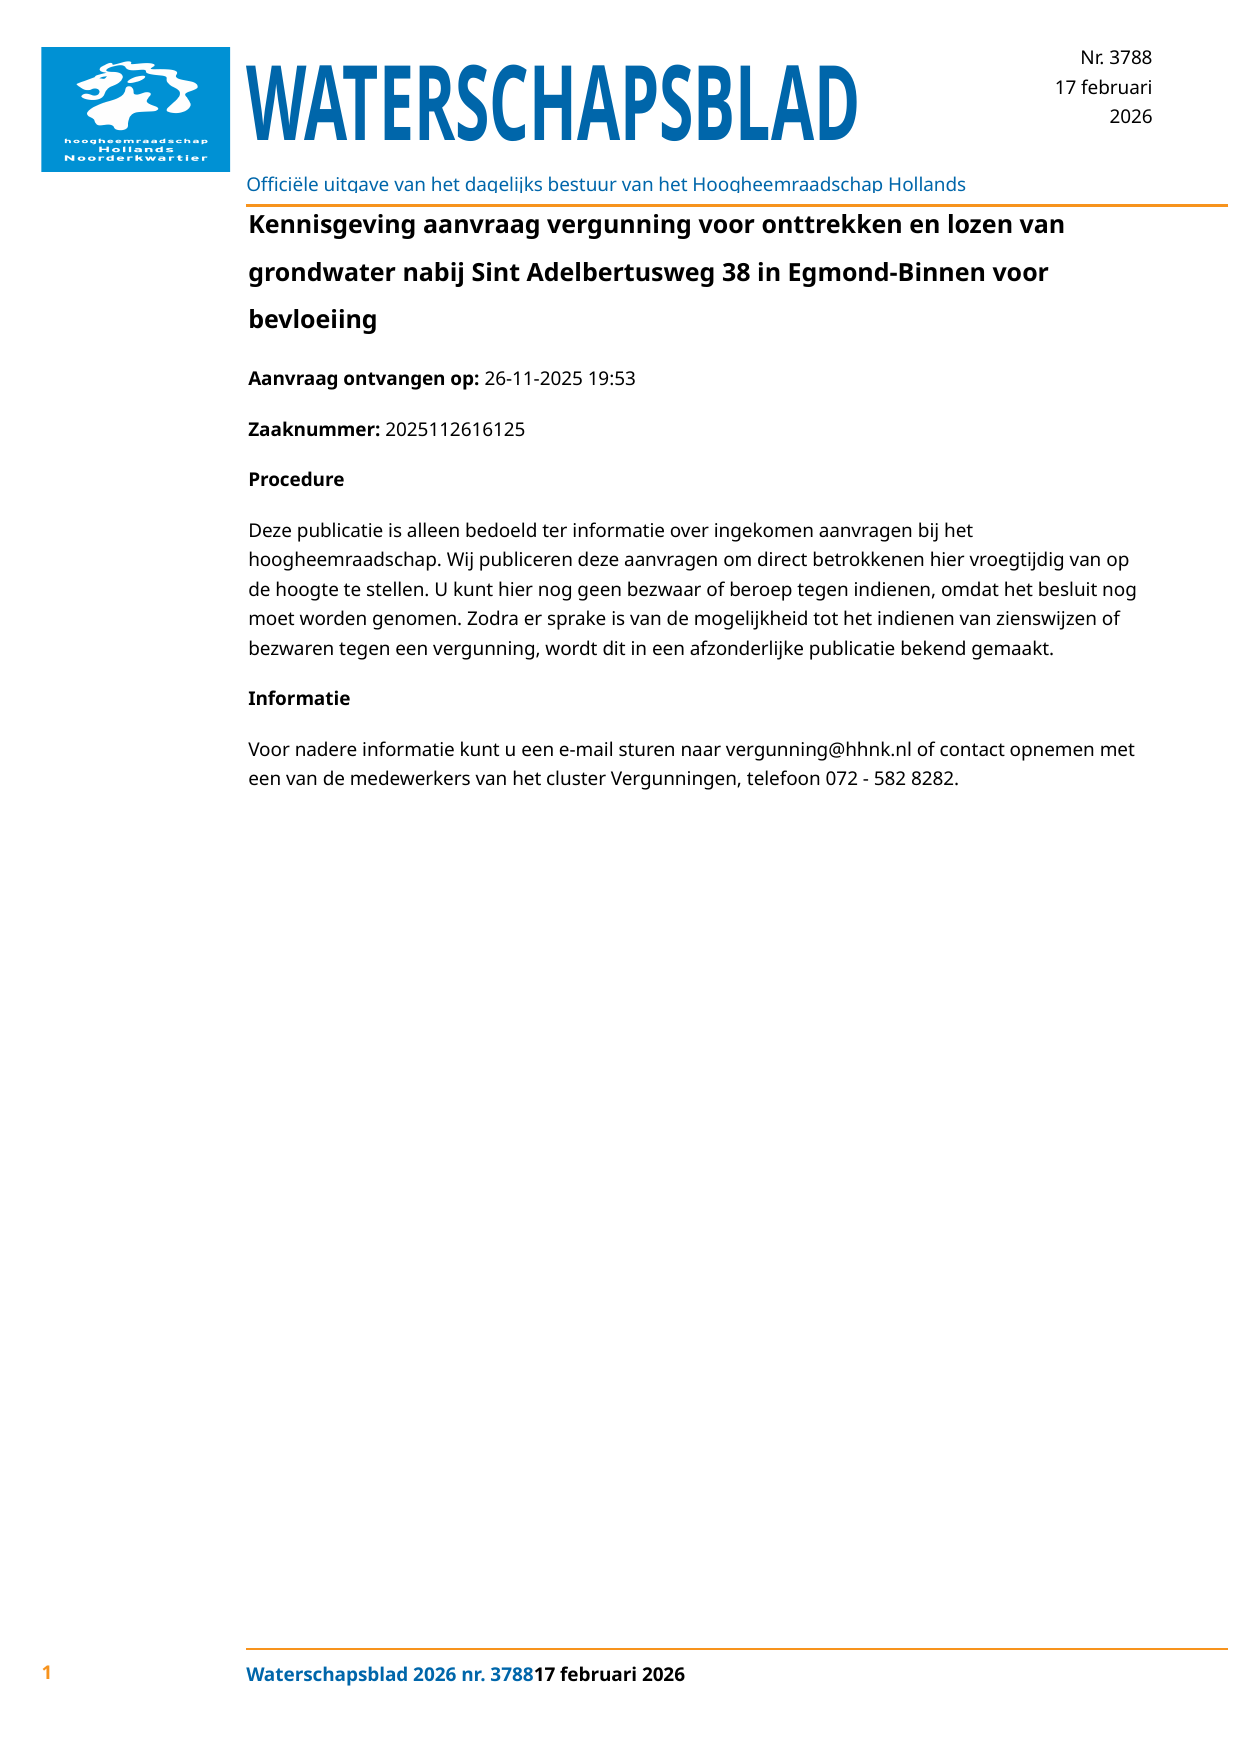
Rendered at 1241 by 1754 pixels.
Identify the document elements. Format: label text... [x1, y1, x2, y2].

text Deze publicatie is alleen bedoeld ter informatie over ingekomen aanvragen bij het hoogheemraadschap. Wij publiceren deze aanvragen om direct betrokkenen hier vroegtijdig van op de hoogte te stellen. U kunt hier nog geen bezwaar of beroep tegen indienen, omdat het besluit nog moet worden genomen. Zodra er sprake is van de mogelijkheid tot het indienen van zienswijzen of bezwaren tegen een vergunning, wordt dit in een afzonderlijke publicatie bekend gemaakt. [248, 517, 1152, 661]
text Procedure [248, 466, 1152, 492]
picture [88, 87, 157, 130]
text Voor nadere informatie kunt u een e-mail sturen naar vergunning@hhnk.nl of contact opnemen met een van de medewerkers van het cluster Vergunningen, telefoon 072 - 582 8282. [248, 736, 1152, 791]
text Informatie [248, 686, 1152, 711]
picture [129, 76, 144, 82]
text Zaaknummer: 2025112616125 [248, 416, 1152, 442]
text Aanvraag ontvangen op: 26-11-2025 19:53 [248, 366, 1152, 391]
text Kennisgeving aanvraag vergunning voor onttrekken en lozen van grondwater nabij Sint Adelbertusweg 38 in Egmond-Binnen voor bevloeiing [248, 207, 1152, 336]
picture [78, 64, 122, 99]
picture [118, 62, 197, 112]
